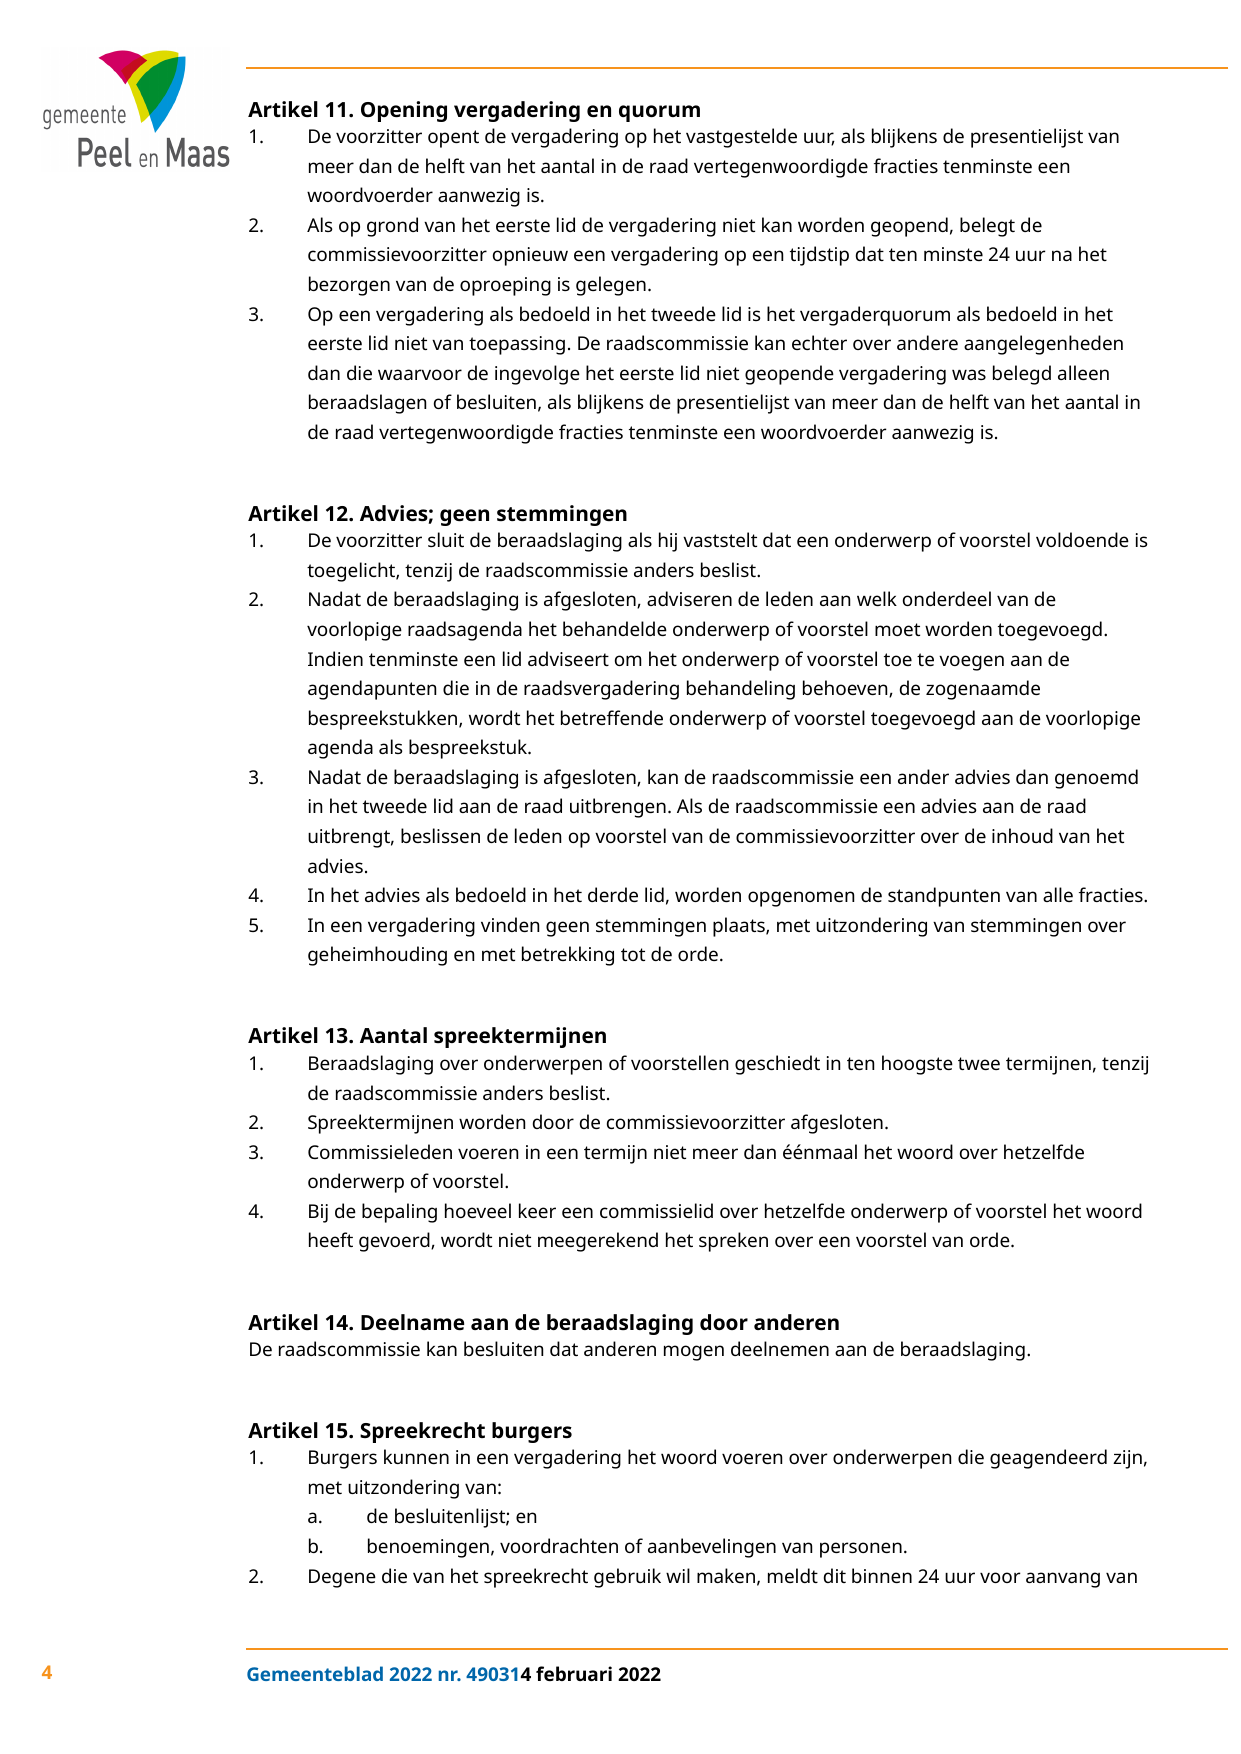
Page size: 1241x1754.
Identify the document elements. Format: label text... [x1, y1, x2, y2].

picture [41, 47, 231, 172]
list Bij de bepaling hoeveel keer een commissielid over hetzelfde onderwerp of voorstel het woord heeft gevoerd, wordt niet meegerekend het spreken over een voorstel van orde. [248, 1198, 1152, 1253]
list Als op grond van het eerste lid de vergadering niet kan worden geopend, belegt de commissievoorzitter opnieuw een vergadering op een tijdstip dat ten minste 24 uur na het bezorgen van de oproeping is gelegen. [248, 212, 1152, 297]
list de besluitenlijst; en [307, 1504, 1152, 1529]
list Spreektermijnen worden door de commissievoorzitter afgesloten. [248, 1109, 1152, 1135]
list Beraadslaging over onderwerpen of voorstellen geschiedt in ten hoogste twee termijnen, tenzij de raadscommissie anders beslist. [248, 1050, 1152, 1105]
list Nadat de beraadslaging is afgesloten, adviseren de leden aan welk onderdeel van de voorlopige raadsagenda het behandelde onderwerp of voorstel moet worden toegevoegd. Indien tenminste een lid adviseert om het onderwerp of voorstel toe te voegen aan de agendapunten die in de raadsvergadering behandeling behoeven, de zogenaamde bespreekstukken, wordt het betreffende onderwerp of voorstel toegevoegd aan de voorlopige agenda als bespreekstuk. [248, 587, 1152, 760]
list De voorzitter sluit de beraadslaging als hij vaststelt dat een onderwerp of voorstel voldoende is toegelicht, tenzij de raadscommissie anders beslist. [248, 527, 1152, 583]
list benoemingen, voordrachten of aanbevelingen van personen. [307, 1533, 1152, 1559]
text Artikel 12. Advies; geen stemmingen [248, 499, 1152, 527]
list De voorzitter opent de vergadering op het vastgestelde uur, als blijkens de presentielijst van meer dan de helft van het aantal in de raad vertegenwoordigde fracties tenminste een woordvoerder aanwezig is. [248, 123, 1152, 208]
list In het advies als bedoeld in het derde lid, worden opgenomen de standpunten van alle fracties. [248, 882, 1152, 908]
list In een vergadering vinden geen stemmingen plaats, met uitzondering van stemmingen over geheimhouding en met betrekking tot de orde. [248, 912, 1152, 967]
text Artikel 13. Aantal spreektermijnen [248, 1022, 1152, 1050]
list Burgers kunnen in een vergadering het woord voeren over onderwerpen die geagendeerd zijn, met uitzondering van: [248, 1444, 1152, 1500]
text Artikel 15. Spreekrecht burgers [248, 1416, 1152, 1444]
text Artikel 14. Deelname aan de beraadslaging door anderen [248, 1308, 1152, 1336]
list Op een vergadering als bedoeld in het tweede lid is het vergaderquorum als bedoeld in het eerste lid niet van toepassing. De raadscommissie kan echter over andere aangelegenheden dan die waarvoor de ingevolge het eerste lid niet geopende vergadering was belegd alleen beraadslagen of besluiten, als blijkens de presentielijst van meer dan de helft van het aantal in de raad vertegenwoordigde fracties tenminste een woordvoerder aanwezig is. [248, 301, 1152, 445]
text De raadscommissie kan besluiten dat anderen mogen deelnemen aan de beraadslaging. [248, 1336, 1152, 1362]
list Nadat de beraadslaging is afgesloten, kan de raadscommissie een ander advies dan genoemd in het tweede lid aan de raad uitbrengen. Als de raadscommissie een advies aan de raad uitbrengt, beslissen de leden op voorstel van de commissievoorzitter over de inhoud van het advies. [248, 764, 1152, 879]
list Commissieleden voeren in een termijn niet meer dan éénmaal het woord over hetzelfde onderwerp of voorstel. [248, 1139, 1152, 1194]
text Artikel 11. Opening vergadering en quorum [248, 95, 1152, 123]
list Degene die van het spreekrecht gebruik wil maken, meldt dit binnen 24 uur voor aanvang van [248, 1563, 1152, 1588]
